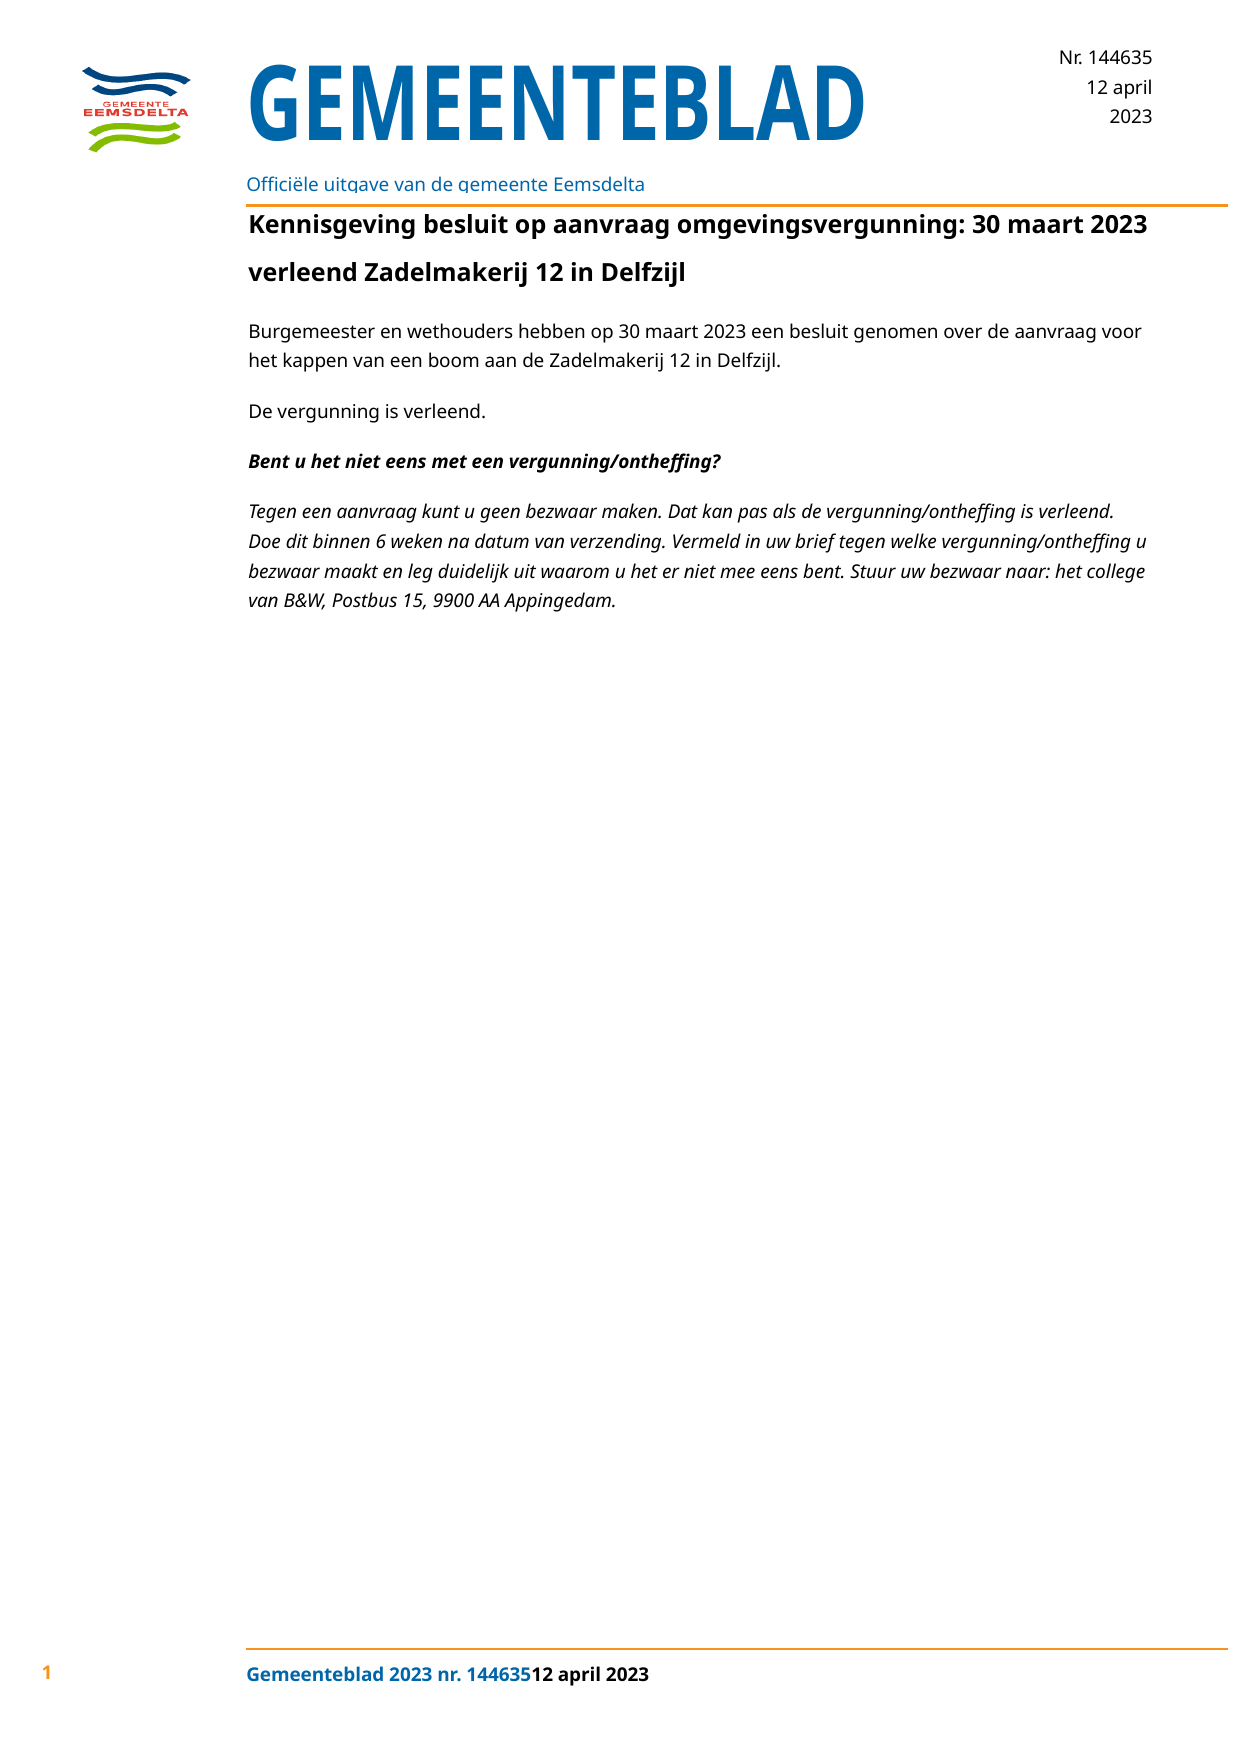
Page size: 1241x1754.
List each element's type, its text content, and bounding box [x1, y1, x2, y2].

text Tegen een aanvraag kunt u geen bezwaar maken. Dat kan pas als de vergunning/ontheffing is verleend. Doe dit binnen 6 weken na datum van verzending. Vermeld in uw brief tegen welke vergunning/ontheffing u bezwaar maakt en leg duidelijk uit waarom u het er niet mee eens bent. Stuur uw bezwaar naar: het college van B&W, Postbus 15, 9900 AA Appingedam. [248, 499, 1152, 613]
text Kennisgeving besluit op aanvraag omgevingsvergunning: 30 maart 2023 verleend Zadelmakerij 12 in Delfzijl [248, 207, 1152, 288]
picture [41, 47, 231, 172]
text De vergunning is verleend. [248, 398, 1152, 424]
text Bent u het niet eens met een vergunning/ontheffing? [248, 448, 1152, 474]
text Burgemeester en wethouders hebben op 30 maart 2023 een besluit genomen over de aanvraag voor het kappen van een boom aan de Zadelmakerij 12 in Delfzijl. [248, 318, 1152, 373]
